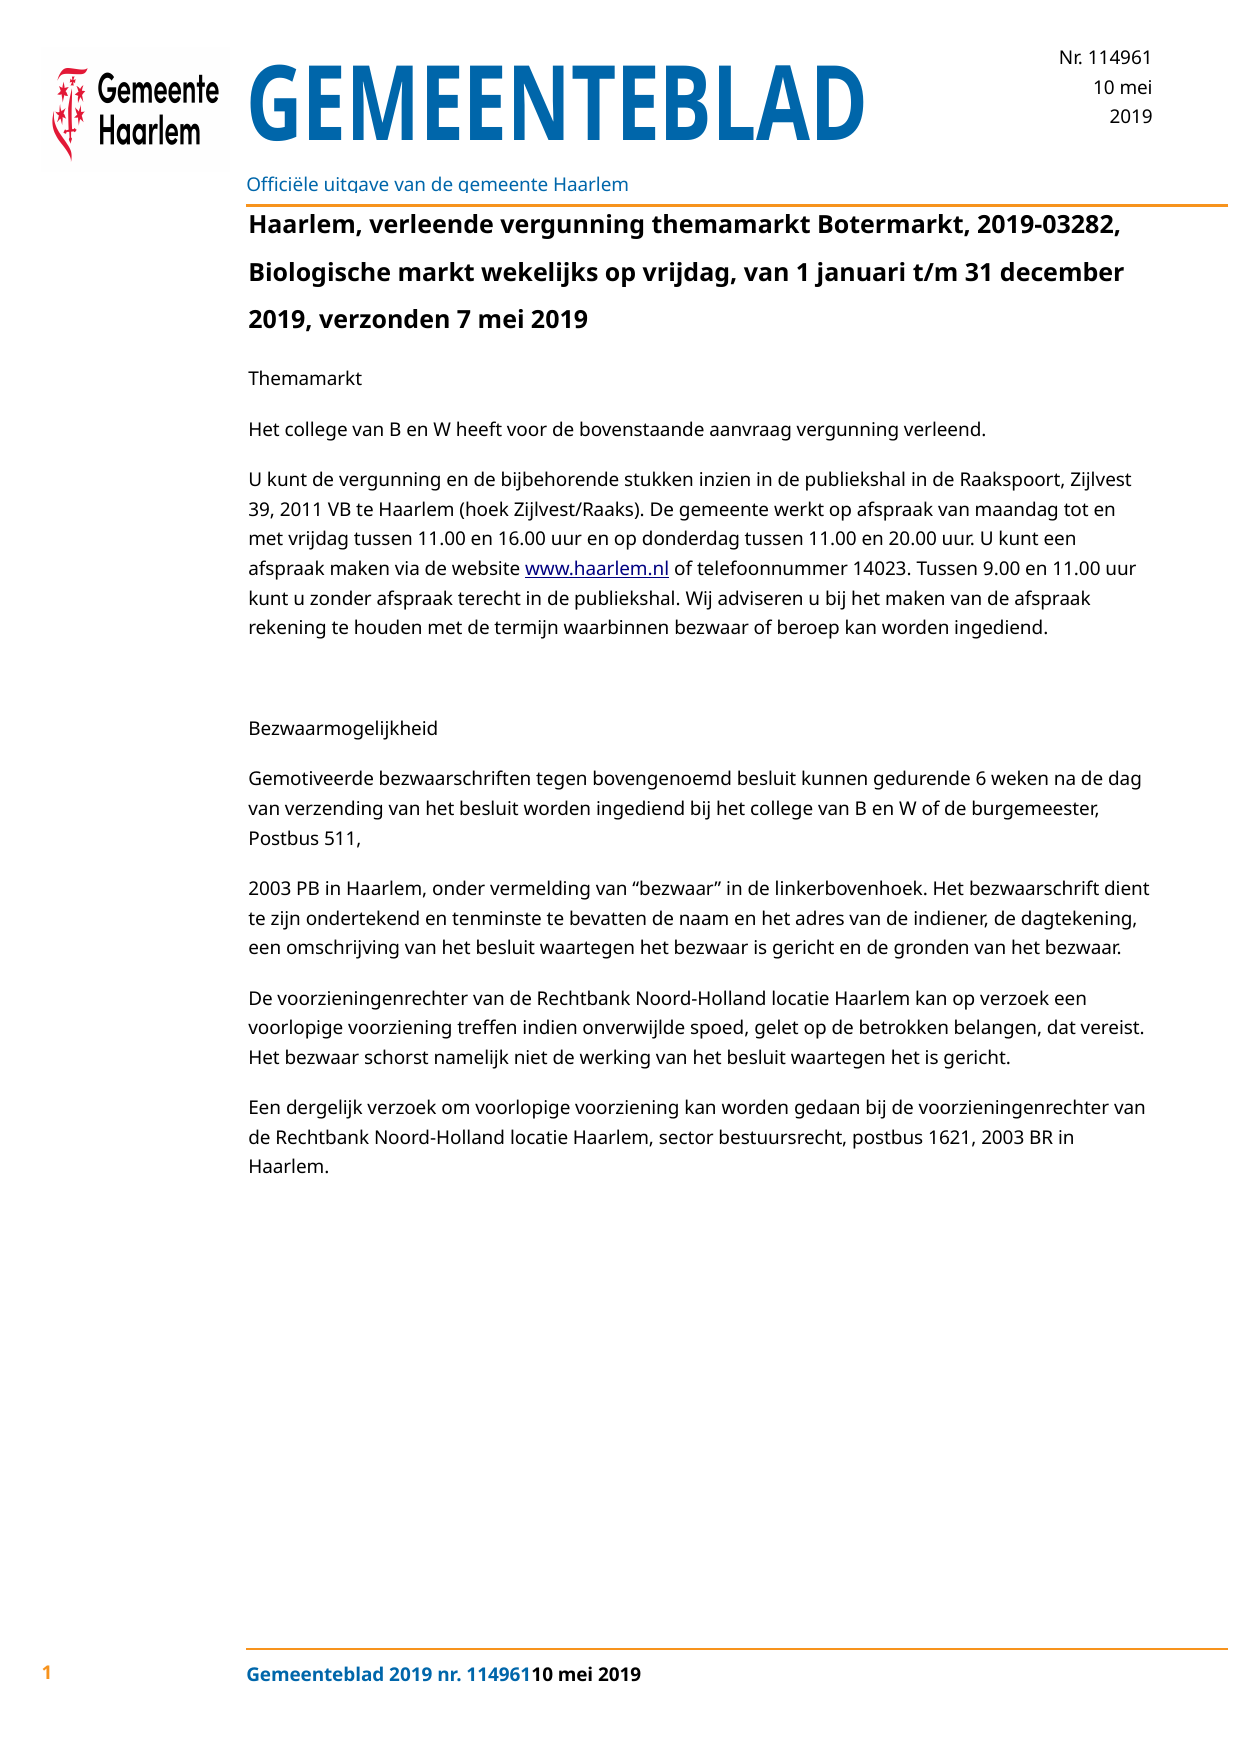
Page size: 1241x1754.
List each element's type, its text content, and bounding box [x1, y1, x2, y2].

text Het college van B en W heeft voor de bovenstaande aanvraag vergunning verleend. [248, 416, 1152, 442]
text Gemotiveerde bezwaarschriften tegen bovengenoemd besluit kunnen gedurende 6 weken na de dag van verzending van het besluit worden ingediend bij het college van B en W of de burgemeester, Postbus 511, [248, 766, 1152, 850]
text De voorzieningenrechter van de Rechtbank Noord-Holland locatie Haarlem kan op verzoek een voorlopige voorziening treffen indien onverwijlde spoed, gelet op de betrokken belangen, dat vereist. Het bezwaar schorst namelijk niet de werking van het besluit waartegen het is gericht. [248, 985, 1152, 1069]
text Haarlem, verleende vergunning themamarkt Botermarkt, 2019-03282, Biologische markt wekelijks op vrijdag, van 1 januari t/m 31 december 2019, verzonden 7 mei 2019 [248, 207, 1152, 336]
picture [41, 47, 231, 172]
text U kunt de vergunning en de bijbehorende stukken inzien in de publiekshal in de Raakspoort, Zijlvest 39, 2011 VB te Haarlem (hoek Zijlvest/Raaks). De gemeente werkt op afspraak van maandag tot en met vrijdag tussen 11.00 en 16.00 uur en op donderdag tussen 11.00 en 20.00 uur. U kunt een afspraak maken via de website www.haarlem.nl of telefoonnummer 14023. Tussen 9.00 en 11.00 uur kunt u zonder afspraak terecht in de publiekshal. Wij adviseren u bij het maken van de afspraak rekening te houden met de termijn waarbinnen bezwaar of beroep kan worden ingediend. [248, 466, 1152, 640]
text 2003 PB in Haarlem, onder vermelding van “bezwaar” in de linkerbovenhoek. Het bezwaarschrift dient te zijn ondertekend en tenminste te bevatten de naam en het adres van de indiener, de dagtekening, een omschrijving van het besluit waartegen het bezwaar is gericht en de gronden van het bezwaar. [248, 875, 1152, 960]
text Een dergelijk verzoek om voorlopige voorziening kan worden gedaan bij de voorzieningenrechter van de Rechtbank Noord-Holland locatie Haarlem, sector bestuursrecht, postbus 1621, 2003 BR in Haarlem. [248, 1094, 1152, 1179]
text Themamarkt [248, 366, 1152, 391]
text Bezwaarmogelijkheid [248, 715, 1152, 741]
